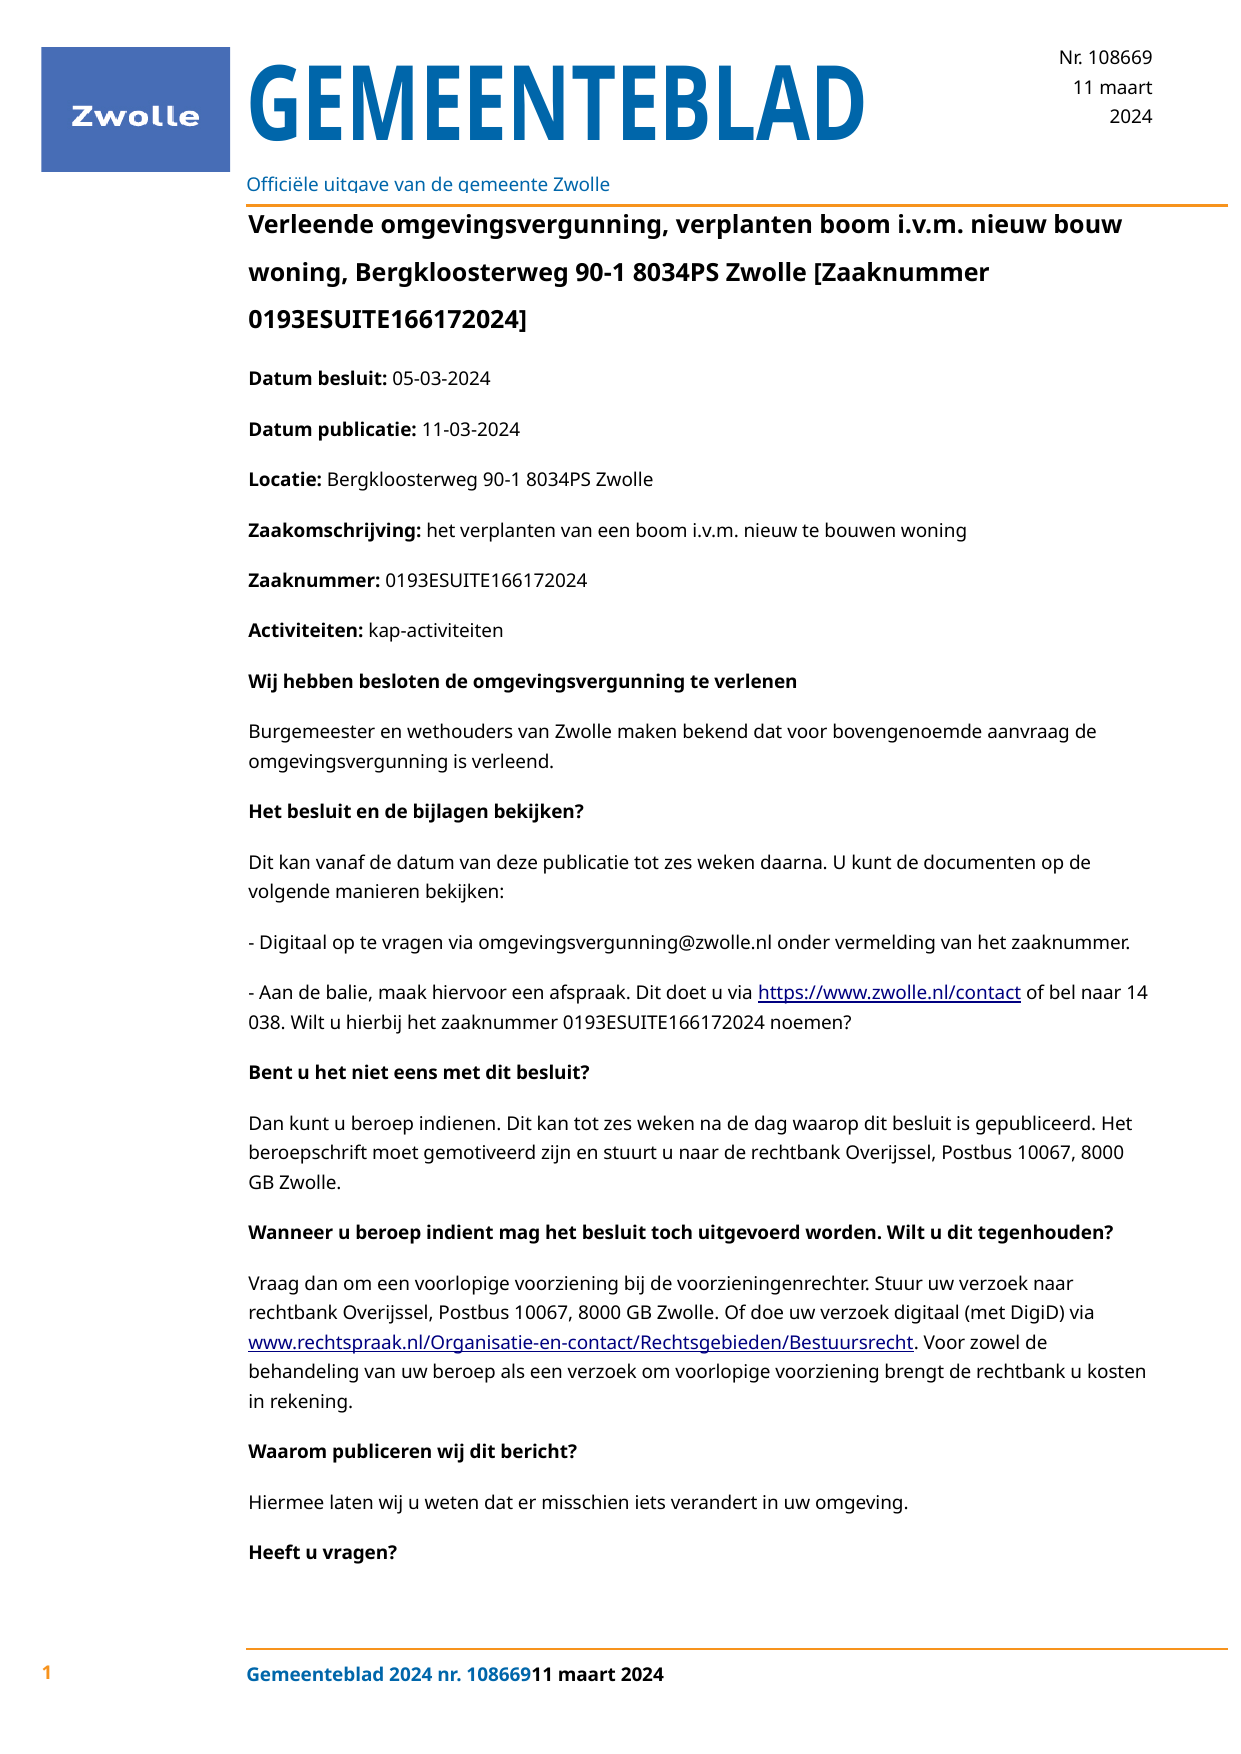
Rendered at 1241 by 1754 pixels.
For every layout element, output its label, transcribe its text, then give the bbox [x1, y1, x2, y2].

text Verleende omgevingsvergunning, verplanten boom i.v.m. nieuw bouw woning, Bergkloosterweg 90-1 8034PS Zwolle [Zaaknummer 0193ESUITE166172024] [248, 207, 1152, 336]
text Dan kunt u beroep indienen. Dit kan tot zes weken na de dag waarop dit besluit is gepubliceerd. Het beroepschrift moet gemotiveerd zijn en stuurt u naar de rechtbank Overijssel, Postbus 10067, 8000 GB Zwolle. [248, 1110, 1152, 1194]
text Hiermee laten wij u weten dat er misschien iets verandert in uw omgeving. [248, 1489, 1152, 1514]
text Vraag dan om een voorlopige voorziening bij de voorzieningenrechter. Stuur uw verzoek naar rechtbank Overijssel, Postbus 10067, 8000 GB Zwolle. Of doe uw verzoek digitaal (met DigiD) via www.rechtspraak.nl/Organisatie-en-contact/Rechtsgebieden/Bestuursrecht. Voor zowel de behandeling van uw beroep als een verzoek om voorlopige voorziening brengt de rechtbank u kosten in rekening. [248, 1270, 1152, 1414]
text Wij hebben besloten de omgevingsvergunning te verlenen [248, 668, 1152, 694]
text Bent u het niet eens met dit besluit? [248, 1059, 1152, 1085]
text Datum publicatie: 11-03-2024 [248, 416, 1152, 442]
text Waarom publiceren wij dit bericht? [248, 1438, 1152, 1464]
text Dit kan vanaf de datum van deze publicatie tot zes weken daarna. U kunt de documenten op de volgende manieren bekijken: [248, 849, 1152, 904]
text - Digitaal op te vragen via omgevingsvergunning@zwolle.nl onder vermelding van het zaaknummer. [248, 929, 1152, 954]
text Datum besluit: 05-03-2024 [248, 366, 1152, 391]
picture [41, 47, 231, 172]
text Burgemeester en wethouders van Zwolle maken bekend dat voor bovengenoemde aanvraag de omgevingsvergunning is verleend. [248, 718, 1152, 774]
text Locatie: Bergkloosterweg 90-1 8034PS Zwolle [248, 466, 1152, 492]
text Wanneer u beroep indient mag het besluit toch uitgevoerd worden. Wilt u dit tegenhouden? [248, 1219, 1152, 1245]
text Het besluit en de bijlagen bekijken? [248, 798, 1152, 824]
text Heeft u vragen? [248, 1539, 1152, 1565]
text Zaakomschrijving: het verplanten van een boom i.v.m. nieuw te bouwen woning [248, 517, 1152, 542]
text Zaaknummer: 0193ESUITE166172024 [248, 567, 1152, 593]
text Activiteiten: kap-activiteiten [248, 618, 1152, 643]
text - Aan de balie, maak hiervoor een afspraak. Dit doet u via https://www.zwolle.nl/contact of bel naar 14 038. Wilt u hierbij het zaaknummer 0193ESUITE166172024 noemen? [248, 979, 1152, 1034]
